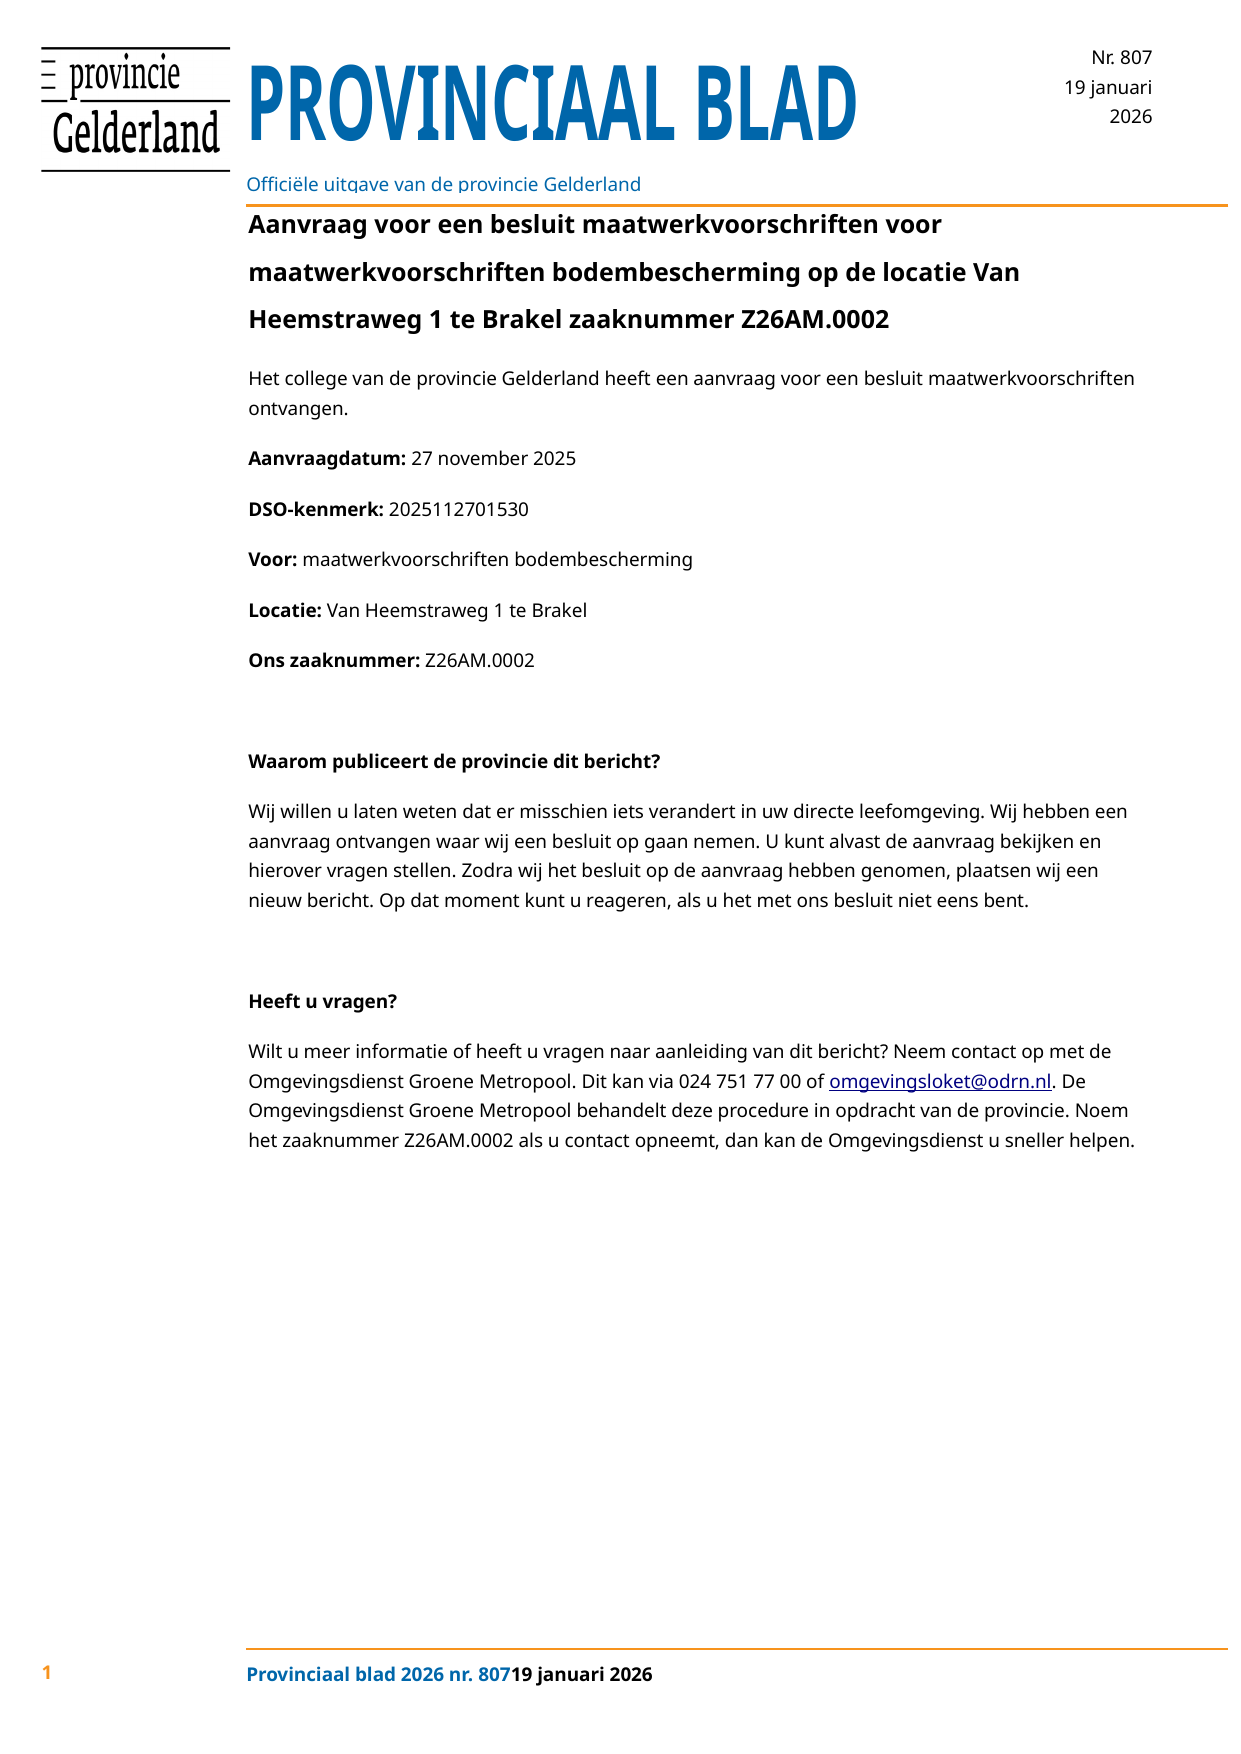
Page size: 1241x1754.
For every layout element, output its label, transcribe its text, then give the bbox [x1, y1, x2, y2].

picture [41, 47, 231, 172]
text Wij willen u laten weten dat er misschien iets verandert in uw directe leefomgeving. Wij hebben een aanvraag ontvangen waar wij een besluit op gaan nemen. U kunt alvast de aanvraag bekijken en hierover vragen stellen. Zodra wij het besluit op de aanvraag hebben genomen, plaatsen wij een nieuw bericht. Op dat moment kunt u reageren, als u het met ons besluit niet eens bent. [248, 798, 1152, 913]
text Locatie: Van Heemstraweg 1 te Brakel [248, 597, 1152, 622]
text DSO-kenmerk: 2025112701530 [248, 496, 1152, 522]
text Heeft u vragen? [248, 988, 1152, 1014]
text Waarom publiceert de provincie dit bericht? [248, 748, 1152, 774]
text Wilt u meer informatie of heeft u vragen naar aanleiding van dit bericht? Neem contact op met de Omgevingsdienst Groene Metropool. Dit kan via 024 751 77 00 of omgevingsloket@odrn.nl. De Omgevingsdienst Groene Metropool behandelt deze procedure in opdracht van de provincie. Noem het zaaknummer Z26AM.0002 als u contact opneemt, dan kan de Omgevingsdienst u sneller helpen. [248, 1038, 1152, 1153]
text Aanvraagdatum: 27 november 2025 [248, 446, 1152, 471]
text Het college van de provincie Gelderland heeft een aanvraag voor een besluit maatwerkvoorschriften ontvangen. [248, 366, 1152, 421]
text Aanvraag voor een besluit maatwerkvoorschriften voor maatwerkvoorschriften bodembescherming op de locatie Van Heemstraweg 1 te Brakel zaaknummer Z26AM.0002 [248, 207, 1152, 336]
text Voor: maatwerkvoorschriften bodembescherming [248, 546, 1152, 572]
text Ons zaaknummer: Z26AM.0002 [248, 647, 1152, 673]
